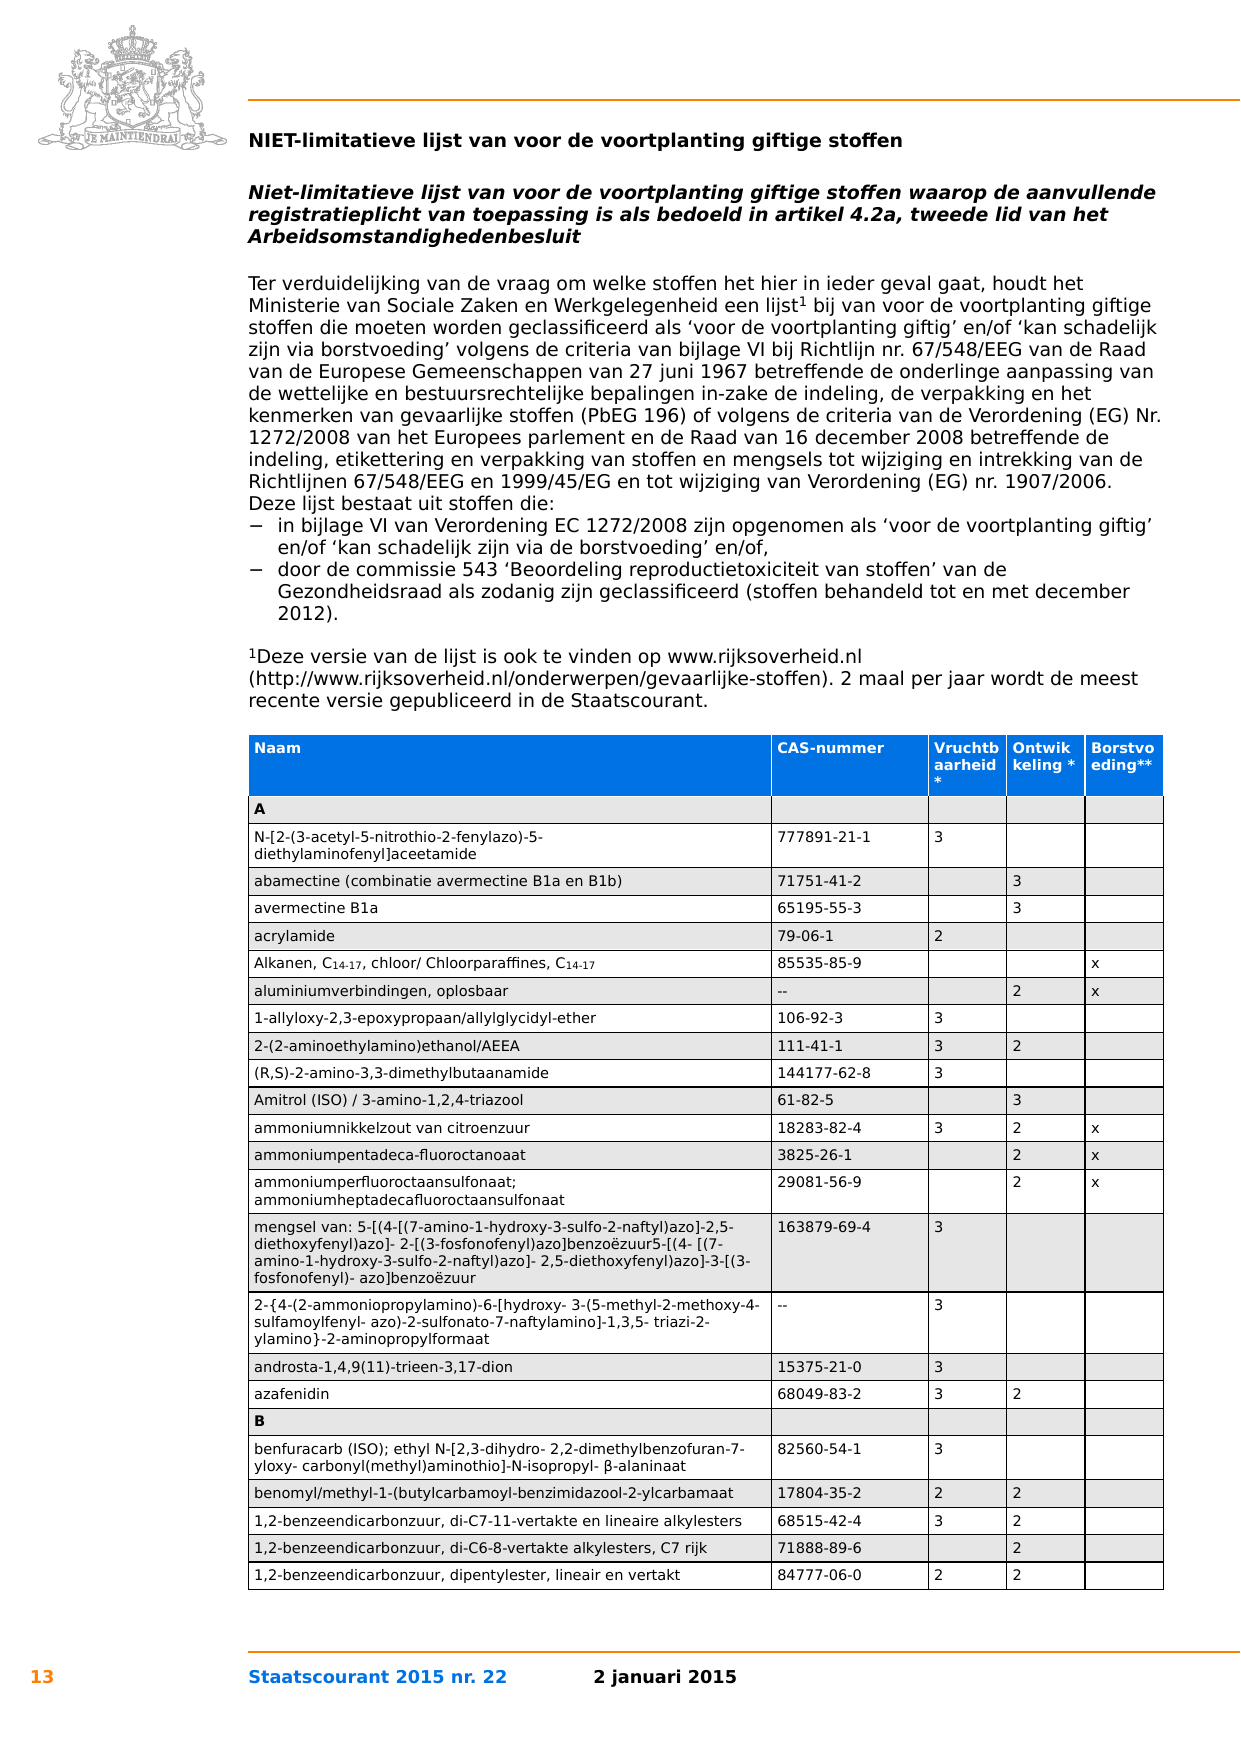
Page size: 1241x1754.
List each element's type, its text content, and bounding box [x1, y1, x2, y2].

table_cell 71888-89-6 [772, 1535, 928, 1561]
table_cell androsta-1,4,9(11)-trieen-3,17-dion [249, 1354, 771, 1380]
table_cell mengsel van: 5-[(4-[(7-amino-1-hydroxy-3-sulfo-2-naftyl)azo]-2,5-diethoxyfenyl)azo]- 2-[(3-fosfonofenyl)azo]benzoëzuur5-[(4- [(7-amino-1-hydroxy-3-sulfo-2-naftyl)azo]- 2,5-diethoxyfenyl)azo]-3-[(3-fosfonofenyl)- azo]benzoëzuur [249, 1214, 771, 1291]
table_cell 111-41-1 [772, 1033, 928, 1059]
table_cell 106-92-3 [772, 1005, 928, 1032]
table_cell 3 [929, 1508, 1006, 1534]
table_cell B [249, 1409, 771, 1435]
table_cell 2 [929, 923, 1006, 949]
table_cell [772, 797, 928, 823]
table_cell [929, 1142, 1006, 1169]
table_cell [1086, 1535, 1163, 1561]
table_cell benomyl/methyl-1-(butylcarbamoyl-benzimidazool-2-ylcarbamaat [249, 1480, 771, 1507]
table_cell [929, 951, 1006, 977]
table_header Vruchtbaarheid * [929, 735, 1006, 796]
table_cell x [1086, 951, 1163, 977]
table_cell 71751-41-2 [772, 868, 928, 895]
table_cell [929, 896, 1006, 922]
table_cell 1,2-benzeendicarbonzuur, di-C7-11-vertakte en lineaire alkylesters [249, 1508, 771, 1534]
table_cell 2 [1007, 1170, 1084, 1213]
table_cell 3 [929, 1115, 1006, 1141]
table_cell [1007, 1436, 1084, 1479]
table_cell [1007, 1005, 1084, 1032]
table_cell [1086, 1480, 1163, 1507]
table_cell [1007, 1214, 1084, 1291]
picture [38, 25, 227, 150]
table_cell 3 [929, 1060, 1006, 1086]
table_header CAS-nummer [772, 735, 928, 796]
table_cell 68049-83-2 [772, 1381, 928, 1407]
table_cell 777891-21-1 [772, 824, 928, 867]
table_cell x [1086, 978, 1163, 1004]
table_cell acrylamide [249, 923, 771, 949]
table_cell [1007, 951, 1084, 977]
table_cell [929, 868, 1006, 895]
table_cell 2 [1007, 1142, 1084, 1169]
table_cell [1007, 824, 1084, 867]
table_cell [1086, 1563, 1163, 1589]
table_cell 2 [1007, 1480, 1084, 1507]
table_header Naam [249, 735, 771, 796]
table_cell abamectine (combinatie avermectine B1a en B1b) [249, 868, 771, 895]
table_cell 3 [929, 1354, 1006, 1380]
table_cell [1007, 797, 1084, 823]
table_cell [1086, 923, 1163, 949]
table_cell 163879-69-4 [772, 1214, 928, 1291]
table_cell [1086, 1293, 1163, 1353]
table_cell ammoniumnikkelzout van citroenzuur [249, 1115, 771, 1141]
table_cell 3 [929, 1381, 1006, 1407]
table_cell [929, 1170, 1006, 1213]
table_cell 84777-06-0 [772, 1563, 928, 1589]
table_cell 2 [1007, 1381, 1084, 1407]
table_cell x [1086, 1142, 1163, 1169]
table_cell 3 [929, 1293, 1006, 1353]
table_cell [1086, 896, 1163, 922]
table_cell A [249, 797, 771, 823]
table_cell 2 [1007, 1535, 1084, 1561]
table_cell [1086, 824, 1163, 867]
table_cell [1007, 1293, 1084, 1353]
table_cell [1086, 1033, 1163, 1059]
table_cell 2 [1007, 1563, 1084, 1589]
table_cell 2 [929, 1563, 1006, 1589]
table_cell x [1086, 1115, 1163, 1141]
table_cell azafenidin [249, 1381, 771, 1407]
table_cell [1086, 797, 1163, 823]
table_cell 3 [1007, 868, 1084, 895]
table_cell [772, 1409, 928, 1435]
text − door de commissie 543 ‘Beoordeling reproductietoxiciteit van stoffen’ van de Gezondheidsraad als zodanig zijn geclassificeerd (stoffen behandeld tot en met december 2012). [248, 558, 1163, 624]
table_cell aluminiumverbindingen, oplosbaar [249, 978, 771, 1004]
subtitle NIET-limitatieve lijst van voor de voortplanting giftige stoffen [248, 130, 1163, 152]
table_cell [1086, 1005, 1163, 1032]
text Deze lijst bestaat uit stoffen die: [248, 493, 1163, 514]
table_cell 1,2-benzeendicarbonzuur, dipentylester, lineair en vertakt [249, 1563, 771, 1589]
text 1Deze versie van de lijst is ook te vinden op www.rijksoverheid.nl (http://www.rijksoverheid.nl/onderwerpen/gevaarlijke-stoffen). 2 maal per jaar wordt de meest recente versie gepubliceerd in de Staatscourant. [248, 646, 1163, 712]
table_cell 3 [1007, 1088, 1084, 1114]
table_cell [1007, 1354, 1084, 1380]
table_cell 15375-21-0 [772, 1354, 928, 1380]
table_cell [1086, 1508, 1163, 1534]
table_cell 2-(2-aminoethylamino)ethanol/AEEA [249, 1033, 771, 1059]
table_cell 85535-85-9 [772, 951, 928, 977]
text − in bijlage VI van Verordening EC 1272/2008 zijn opgenomen als ‘voor de voortplanting giftig’ en/of ‘kan schadelijk zijn via de borstvoeding’ en/of, [248, 514, 1163, 558]
table_cell 3 [929, 1033, 1006, 1059]
table_cell [1086, 1060, 1163, 1086]
table_cell 2 [1007, 978, 1084, 1004]
table_cell 82560-54-1 [772, 1436, 928, 1479]
table_cell 2 [1007, 1508, 1084, 1534]
table_cell 3 [1007, 896, 1084, 922]
table_cell avermectine B1a [249, 896, 771, 922]
table_header Ontwikkeling * [1007, 735, 1084, 796]
table_cell 3 [929, 1214, 1006, 1291]
table_cell 3 [929, 1436, 1006, 1479]
table_cell benfuracarb (ISO); ethyl N-[2,3-dihydro- 2,2-dimethylbenzofuran-7-yloxy- carbonyl(methyl)aminothio]-N-isopropyl- β-alaninaat [249, 1436, 771, 1479]
table_cell [929, 978, 1006, 1004]
table_cell [929, 1088, 1006, 1114]
table_cell x [1086, 1170, 1163, 1213]
table_cell 2 [1007, 1033, 1084, 1059]
table_cell N-[2-(3-acetyl-5-nitrothio-2-fenylazo)-5-diethylaminofenyl]aceetamide [249, 824, 771, 867]
table_cell 29081-56-9 [772, 1170, 928, 1213]
table_cell [1007, 1060, 1084, 1086]
table_cell [1086, 868, 1163, 895]
table_cell -- [772, 978, 928, 1004]
table_cell [929, 797, 1006, 823]
table_cell [1007, 1409, 1084, 1435]
table_cell [1007, 923, 1084, 949]
table_cell [1086, 1381, 1163, 1407]
table_cell 2 [1007, 1115, 1084, 1141]
table_cell 2 [929, 1480, 1006, 1507]
table_cell 1-allyloxy-2,3-epoxypropaan/allylglycidyl-ether [249, 1005, 771, 1032]
table_cell 144177-62-8 [772, 1060, 928, 1086]
table_cell [929, 1409, 1006, 1435]
table_cell -- [772, 1293, 928, 1353]
table_cell [1086, 1409, 1163, 1435]
table_cell ammoniumpentadeca-fluoroctanoaat [249, 1142, 771, 1169]
table_cell 3 [929, 1005, 1006, 1032]
table_cell Amitrol (ISO) / 3-amino-1,2,4-triazool [249, 1088, 771, 1114]
table_cell [1086, 1354, 1163, 1380]
table_cell 3825-26-1 [772, 1142, 928, 1169]
table_cell [929, 1535, 1006, 1561]
table_cell 65195-55-3 [772, 896, 928, 922]
table_cell ammoniumperfluoroctaansulfonaat; ammoniumheptadecafluoroctaansulfonaat [249, 1170, 771, 1213]
table_cell 79-06-1 [772, 923, 928, 949]
table_cell 17804-35-2 [772, 1480, 928, 1507]
table_cell [1086, 1088, 1163, 1114]
table_cell 3 [929, 824, 1006, 867]
table_cell 2-{4-(2-ammoniopropylamino)-6-[hydroxy- 3-(5-methyl-2-methoxy-4-sulfamoylfenyl- azo)-2-sulfonato-7-naftylamino]-1,3,5- triazi-2-ylamino}-2-aminopropylformaat [249, 1293, 771, 1353]
table_cell 61-82-5 [772, 1088, 928, 1114]
text Ter verduidelijking van de vraag om welke stoffen het hier in ieder geval gaat, houdt het Ministerie van Sociale Zaken en Werkgelegenheid een lijst1 bij van voor de voortplanting giftige stoffen die moeten worden geclassificeerd als ‘voor de voortplanting giftig’ en/of ‘kan schadelijk zijn via borstvoeding’ volgens de criteria van bijlage VI bij Richtlijn nr. 67/548/EEG van de Raad van de Europese Gemeenschappen van 27 juni 1967 betreffende de onderlinge aanpassing van de wettelijke en bestuursrechtelijke bepalingen in-zake de indeling, de verpakking en het kenmerken van gevaarlijke stoffen (PbEG 196) of volgens de criteria van de Verordening (EG) Nr. 1272/2008 van het Europees parlement en de Raad van 16 december 2008 betreffende de indeling, etikettering en verpakking van stoffen en mengsels tot wijziging en intrekking van de Richtlijnen 67/548/EEG en 1999/45/EG en tot wijziging van Verordening (EG) nr. 1907/2006. [248, 273, 1163, 493]
table_cell [1086, 1214, 1163, 1291]
table_cell 68515-42-4 [772, 1508, 928, 1534]
table_cell 1,2-benzeendicarbonzuur, di-C6-8-vertakte alkylesters, C7 rijk [249, 1535, 771, 1561]
table_cell 18283-82-4 [772, 1115, 928, 1141]
subtitle Niet-limitatieve lijst van voor de voortplanting giftige stoffen waarop de aanvullende registratieplicht van toepassing is als bedoeld in artikel 4.2a, tweede lid van het Arbeidsomstandighedenbesluit [248, 182, 1163, 248]
table_header Borstvoeding** [1086, 735, 1163, 796]
table_cell Alkanen, C14-17, chloor/ Chloorparaffines, C14-17 [249, 951, 771, 977]
table_cell (R,S)-2-amino-3,3-dimethylbutaanamide [249, 1060, 771, 1086]
table_cell [1086, 1436, 1163, 1479]
